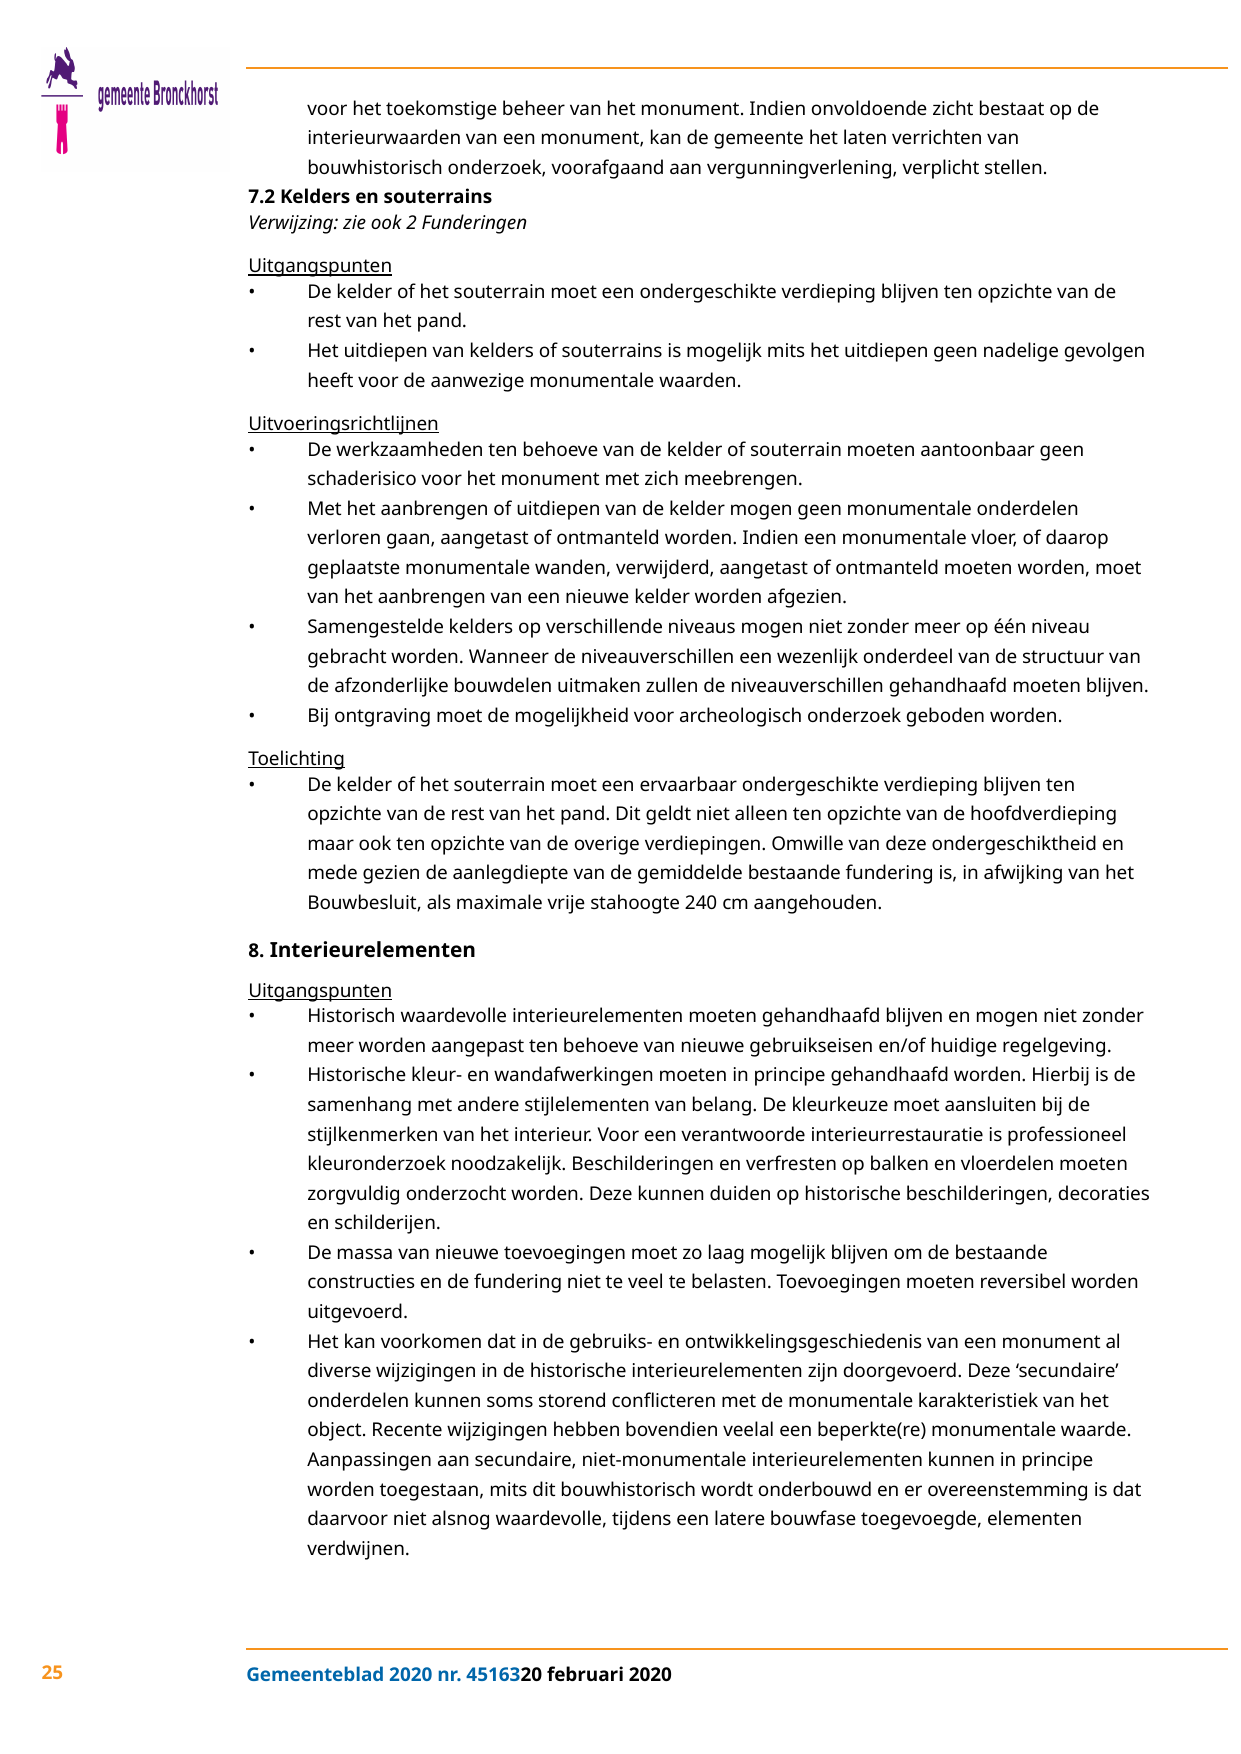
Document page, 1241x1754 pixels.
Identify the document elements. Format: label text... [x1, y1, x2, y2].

list Met het aanbrengen of uitdiepen van de kelder mogen geen monumentale onderdelen verloren gaan, aangetast of ontmanteld worden. Indien een monumentale vloer, of daarop geplaatste monumentale wanden, verwijderd, aangetast of ontmanteld moeten worden, moet van het aanbrengen van een nieuwe kelder worden afgezien. [248, 495, 1152, 609]
list Samengestelde kelders op verschillende niveaus mogen niet zonder meer op één niveau gebracht worden. Wanneer de niveauverschillen een wezenlijk onderdeel van de structuur van de afzonderlijke bouwdelen uitmaken zullen de niveauverschillen gehandhaafd moeten blijven. [248, 613, 1152, 698]
list Het kan voorkomen dat in de gebruiks- en ontwikkelingsgeschiedenis van een monument al diverse wijzigingen in de historische interieurelementen zijn doorgevoerd. Deze ‘secundaire’ onderdelen kunnen soms storend conflicteren met de monumentale karakteristiek van het object. Recente wijzigingen hebben bovendien veelal een beperkte(re) monumentale waarde. Aanpassingen aan secundaire, niet-monumentale interieurelementen kunnen in principe worden toegestaan, mits dit bouwhistorisch wordt onderbouwd en er overeenstemming is dat daarvoor niet alsnog waardevolle, tijdens een latere bouwfase toegevoegde, elementen verdwijnen. [248, 1328, 1152, 1561]
text Uitgangspunten [248, 252, 1152, 278]
list Historische kleur- en wandafwerkingen moeten in principe gehandhaafd worden. Hierbij is de samenhang met andere stijlelementen van belang. De kleurkeuze moet aansluiten bij de stijlkenmerken van het interieur. Voor een verantwoorde interieurrestauratie is professioneel kleuronderzoek noodzakelijk. Beschilderingen en verfresten op balken en vloerdelen moeten zorgvuldig onderzocht worden. Deze kunnen duiden op historische beschilderingen, decoraties en schilderijen. [248, 1062, 1152, 1235]
text Uitvoeringsrichtlijnen [248, 410, 1152, 436]
text Toelichting [248, 745, 1152, 771]
picture [41, 47, 231, 172]
list De massa van nieuwe toevoegingen moet zo laag mogelijk blijven om de bestaande constructies en de fundering niet te veel te belasten. Toevoegingen moeten reversibel worden uitgevoerd. [248, 1239, 1152, 1324]
list voor het toekomstige beheer van het monument. Indien onvoldoende zicht bestaat op de interieurwaarden van een monument, kan de gemeente het laten verrichten van bouwhistorisch onderzoek, voorafgaand aan vergunningverlening, verplicht stellen. [248, 95, 1152, 180]
text 8. Interieurelementen [248, 935, 1152, 963]
text 7.2 Kelders en souterrains [248, 183, 1152, 209]
text Uitgangspunten [248, 977, 1152, 1002]
list De werkzaamheden ten behoeve van de kelder of souterrain moeten aantoonbaar geen schaderisico voor het monument met zich meebrengen. [248, 436, 1152, 491]
list De kelder of het souterrain moet een ervaarbaar ondergeschikte verdieping blijven ten opzichte van de rest van het pand. Dit geldt niet alleen ten opzichte van de hoofdverdieping maar ook ten opzichte van de overige verdiepingen. Omwille van deze ondergeschiktheid en mede gezien de aanlegdiepte van de gemiddelde bestaande fundering is, in afwijking van het Bouwbesluit, als maximale vrije stahoogte 240 cm aangehouden. [248, 771, 1152, 915]
list Het uitdiepen van kelders of souterrains is mogelijk mits het uitdiepen geen nadelige gevolgen heeft voor de aanwezige monumentale waarden. [248, 337, 1152, 393]
list De kelder of het souterrain moet een ondergeschikte verdieping blijven ten opzichte van de rest van het pand. [248, 278, 1152, 333]
list Historisch waardevolle interieurelementen moeten gehandhaafd blijven en mogen niet zonder meer worden aangepast ten behoeve van nieuwe gebruikseisen en/of huidige regelgeving. [248, 1002, 1152, 1058]
list Bij ontgraving moet de mogelijkheid voor archeologisch onderzoek geboden worden. [248, 702, 1152, 728]
text Verwijzing: zie ook 2 Funderingen [248, 209, 1152, 235]
